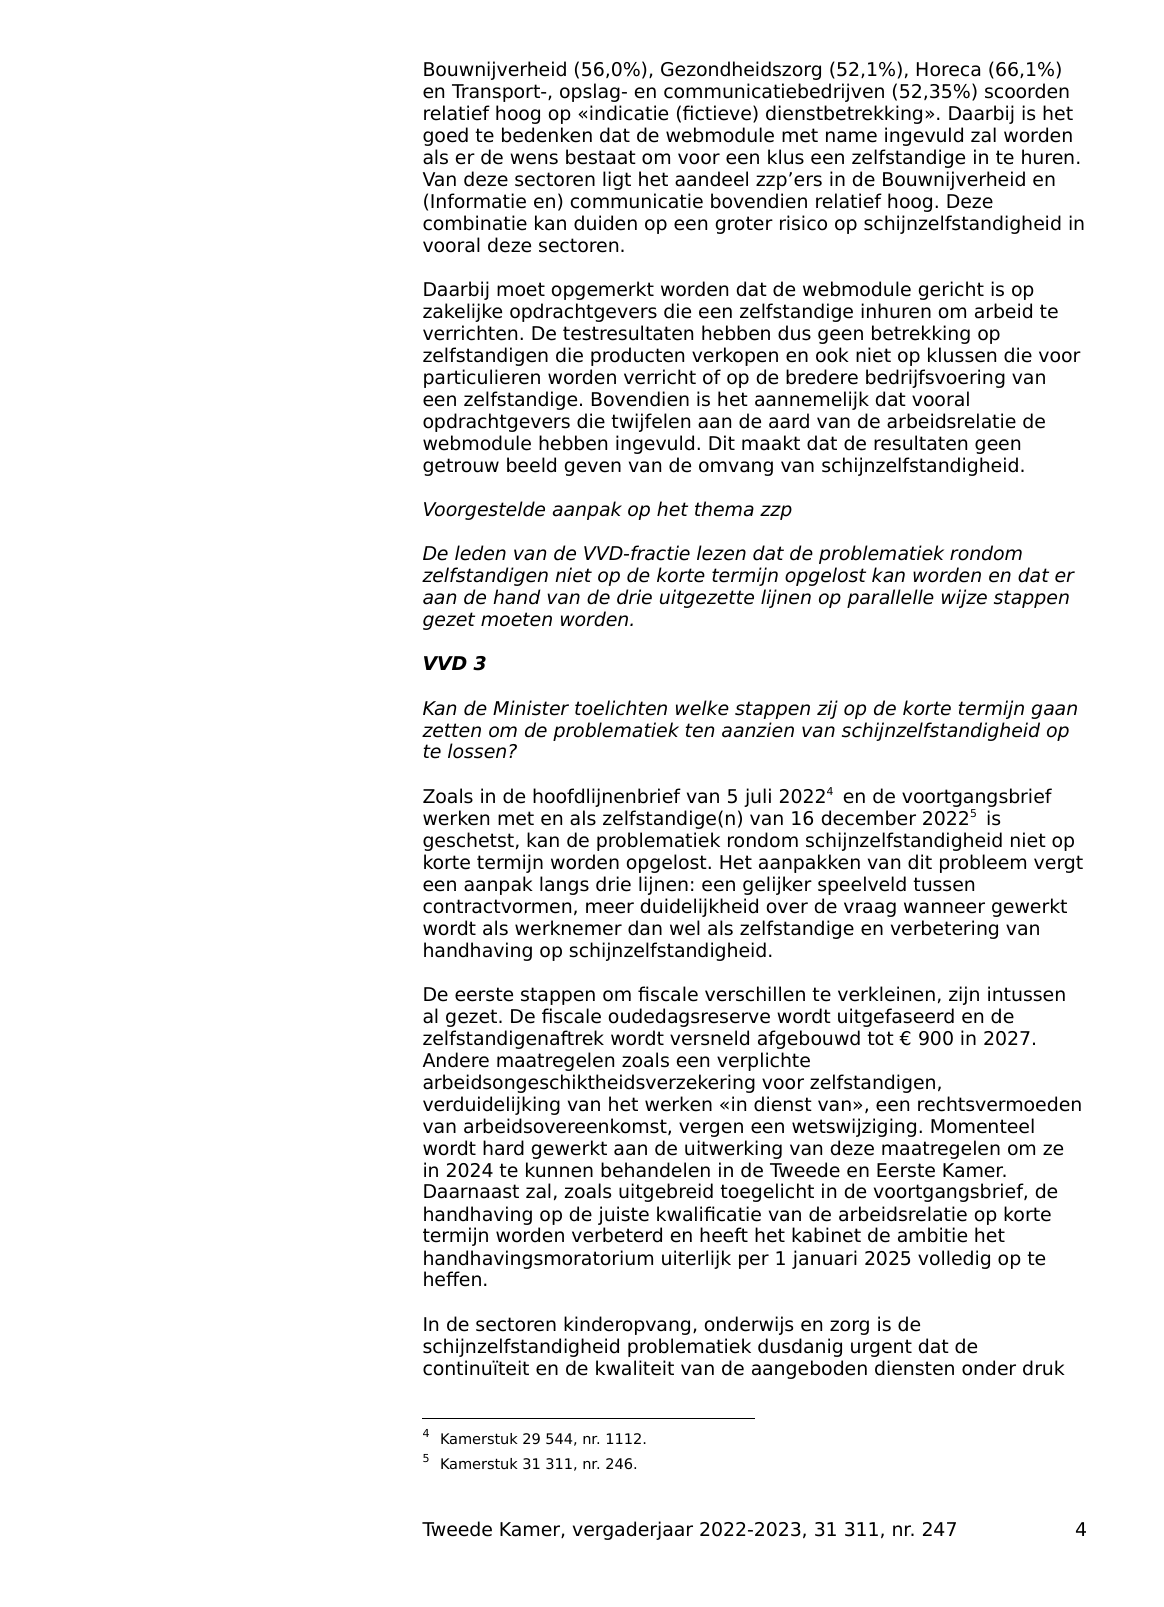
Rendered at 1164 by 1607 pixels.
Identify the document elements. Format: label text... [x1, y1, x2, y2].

subtitle Voorgestelde aanpak op het thema zzp [422, 499, 1087, 521]
text Daarbij moet opgemerkt worden dat de webmodule gericht is op zakelijke opdrachtgevers die een zelfstandige inhuren om arbeid te verrichten. De testresultaten hebben dus geen betrekking op zelfstandigen die producten verkopen en ook niet op klussen die voor particulieren worden verricht of op de bredere bedrijfsvoering van een zelfstandige. Bovendien is het aannemelijk dat vooral opdrachtgevers die twijfelen aan de aard van de arbeidsrelatie de webmodule hebben ingevuld. Dit maakt dat de resultaten geen getrouw beeld geven van de omvang van schijnzelfstandigheid. [422, 279, 1087, 477]
subtitle VVD 3 [422, 653, 1087, 675]
text Zoals in de hoofdlijnenbrief van 5 juli 2022 en de voortgangsbrief werken met en als zelfstandige(n) van 16 december 2022 is geschetst, kan de problematiek rondom schijnzelfstandigheid niet op korte termijn worden opgelost. Het aanpakken van dit probleem vergt een aanpak langs drie lijnen: een gelijker speelveld tussen contractvormen, meer duidelijkheid over de vraag wanneer gewerkt wordt als werknemer dan wel als zelfstandige en verbetering van handhaving op schijnzelfstandigheid. [422, 786, 1087, 961]
text Kamerstuk 31 311, nr. 246. [422, 1452, 1087, 1474]
text Kan de Minister toelichten welke stappen zij op de korte termijn gaan zetten om de problematiek ten aanzien van schijnzelfstandigheid op te lossen? [422, 697, 1087, 763]
text De leden van de VVD-fractie lezen dat de problematiek rondom zelfstandigen niet op de korte termijn opgelost kan worden en dat er aan de hand van de drie uitgezette lijnen op parallelle wijze stappen gezet moeten worden. [422, 543, 1087, 631]
text Bouwnijverheid (56,0%), Gezondheidszorg (52,1%), Horeca (66,1%) en Transport-, opslag- en communicatiebedrijven (52,35%) scoorden relatief hoog op «indicatie (fictieve) dienstbetrekking». Daarbij is het goed te bedenken dat de webmodule met name ingevuld zal worden als er de wens bestaat om voor een klus een zelfstandige in te huren. Van deze sectoren ligt het aandeel zzp’ers in de Bouwnijverheid en (Informatie en) communicatie bovendien relatief hoog. Deze combinatie kan duiden op een groter risico op schijnzelfstandigheid in vooral deze sectoren. [422, 59, 1087, 257]
text In de sectoren kinderopvang, onderwijs en zorg is de schijnzelfstandigheid problematiek dusdanig urgent dat de continuïteit en de kwaliteit van de aangeboden diensten onder druk [422, 1313, 1087, 1379]
text Kamerstuk 29 544, nr. 1112. [422, 1427, 1087, 1449]
text De eerste stappen om fiscale verschillen te verkleinen, zijn intussen al gezet. De fiscale oudedagsreserve wordt uitgefaseerd en de zelfstandigenaftrek wordt versneld afgebouwd tot € 900 in 2027. Andere maatregelen zoals een verplichte arbeidsongeschiktheidsverzekering voor zelfstandigen, verduidelijking van het werken «in dienst van», een rechtsvermoeden van arbeidsovereenkomst, vergen een wetswijziging. Momenteel wordt hard gewerkt aan de uitwerking van deze maatregelen om ze in 2024 te kunnen behandelen in de Tweede en Eerste Kamer. Daarnaast zal, zoals uitgebreid toegelicht in de voortgangsbrief, de handhaving op de juiste kwalificatie van de arbeidsrelatie op korte termijn worden verbeterd en heeft het kabinet de ambitie het handhavingsmoratorium uiterlijk per 1 januari 2025 volledig op te heffen. [422, 984, 1087, 1291]
